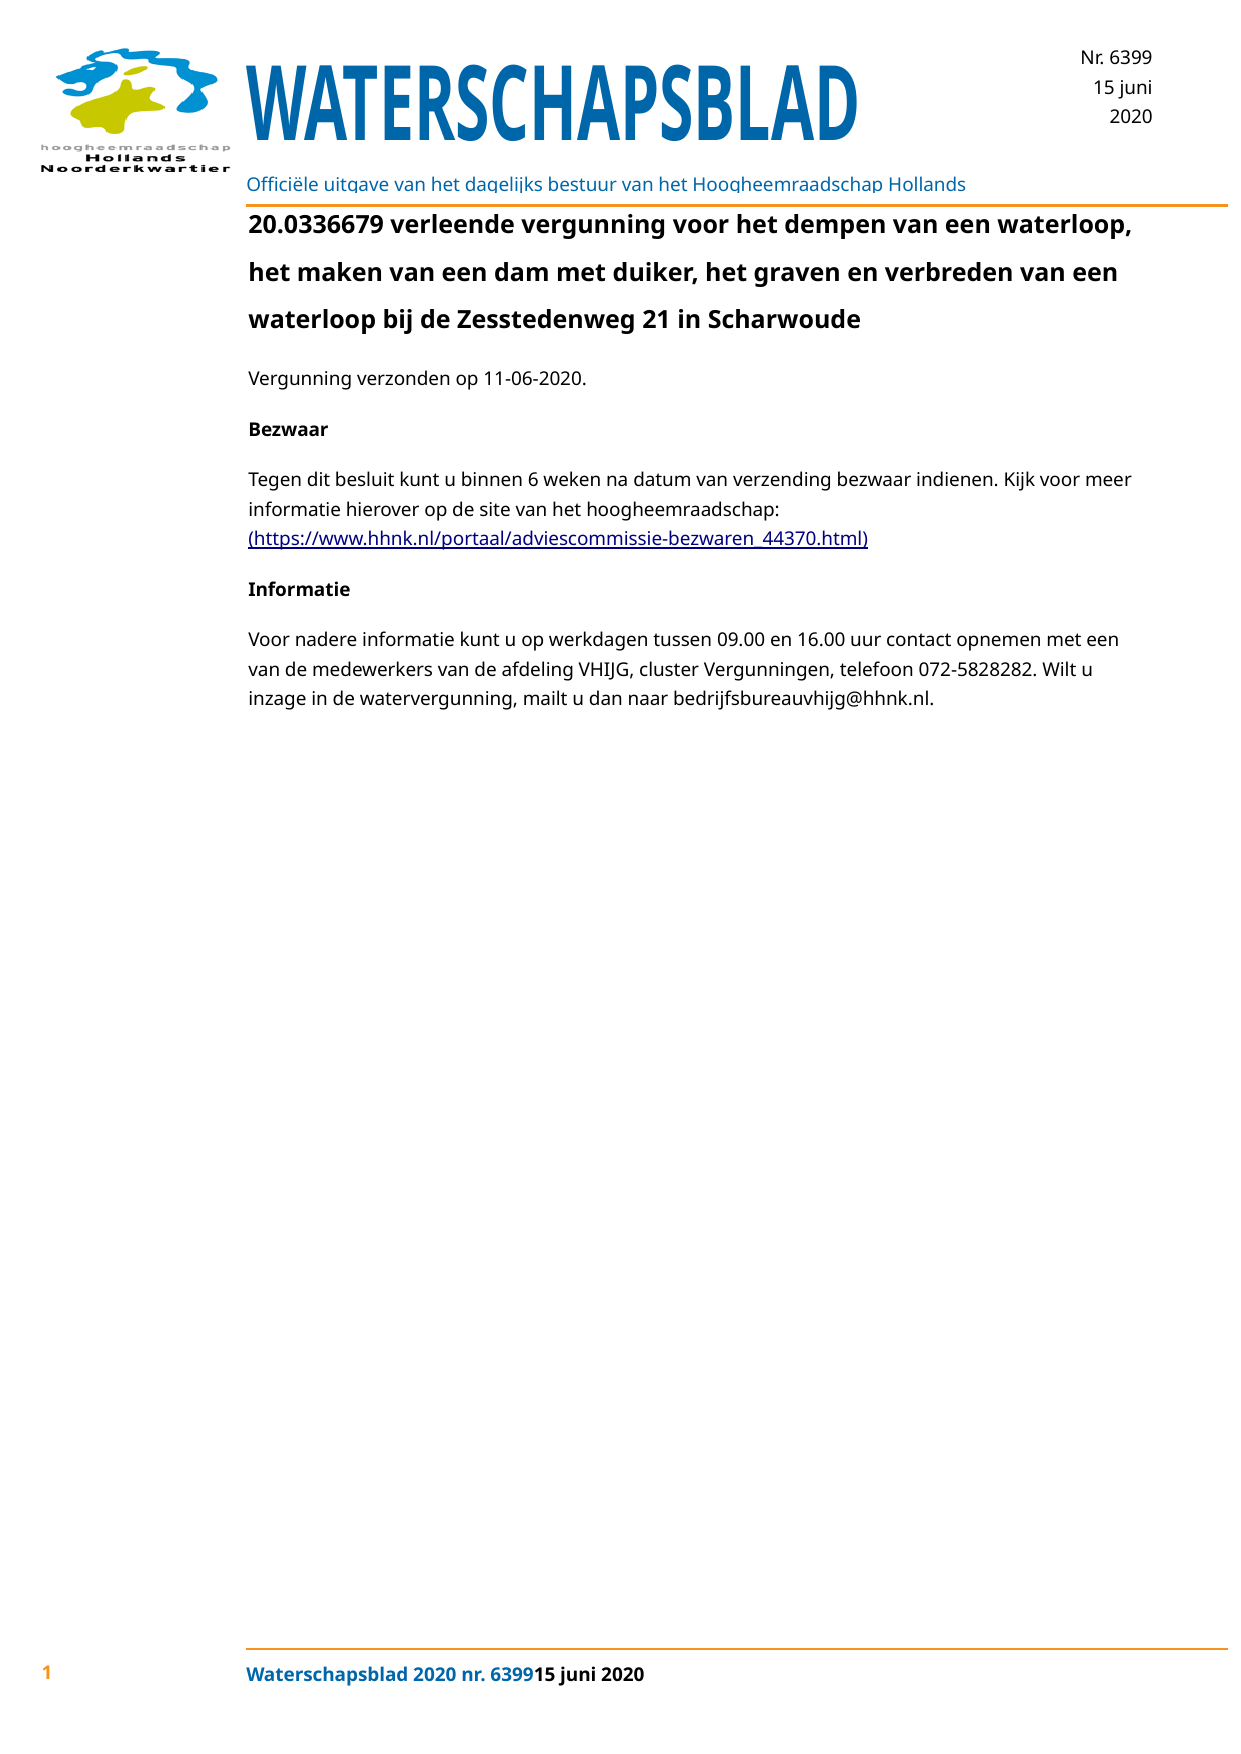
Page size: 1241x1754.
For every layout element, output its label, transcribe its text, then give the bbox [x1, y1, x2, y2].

text Bezwaar [248, 416, 1152, 442]
text Vergunning verzonden op 11-06-2020. [248, 366, 1152, 391]
text 20.0336679 verleende vergunning voor het dempen van een waterloop, het maken van een dam met duiker, het graven en verbreden van een waterloop bij de Zesstedenweg 21 in Scharwoude [248, 207, 1152, 336]
text Informatie [248, 576, 1152, 602]
text Tegen dit besluit kunt u binnen 6 weken na datum van verzending bezwaar indienen. Kijk voor meer informatie hierover op de site van het hoogheemraadschap: (https://www.hhnk.nl/portaal/adviescommissie-bezwaren_44370.html) [248, 466, 1152, 551]
text Voor nadere informatie kunt u op werkdagen tussen 09.00 en 16.00 uur contact opnemen met een van de medewerkers van de afdeling VHIJG, cluster Vergunningen, telefoon 072-5828282. Wilt u inzage in de watervergunning, mailt u dan naar bedrijfsbureauvhijg@hhnk.nl. [248, 626, 1152, 711]
picture [41, 47, 231, 172]
